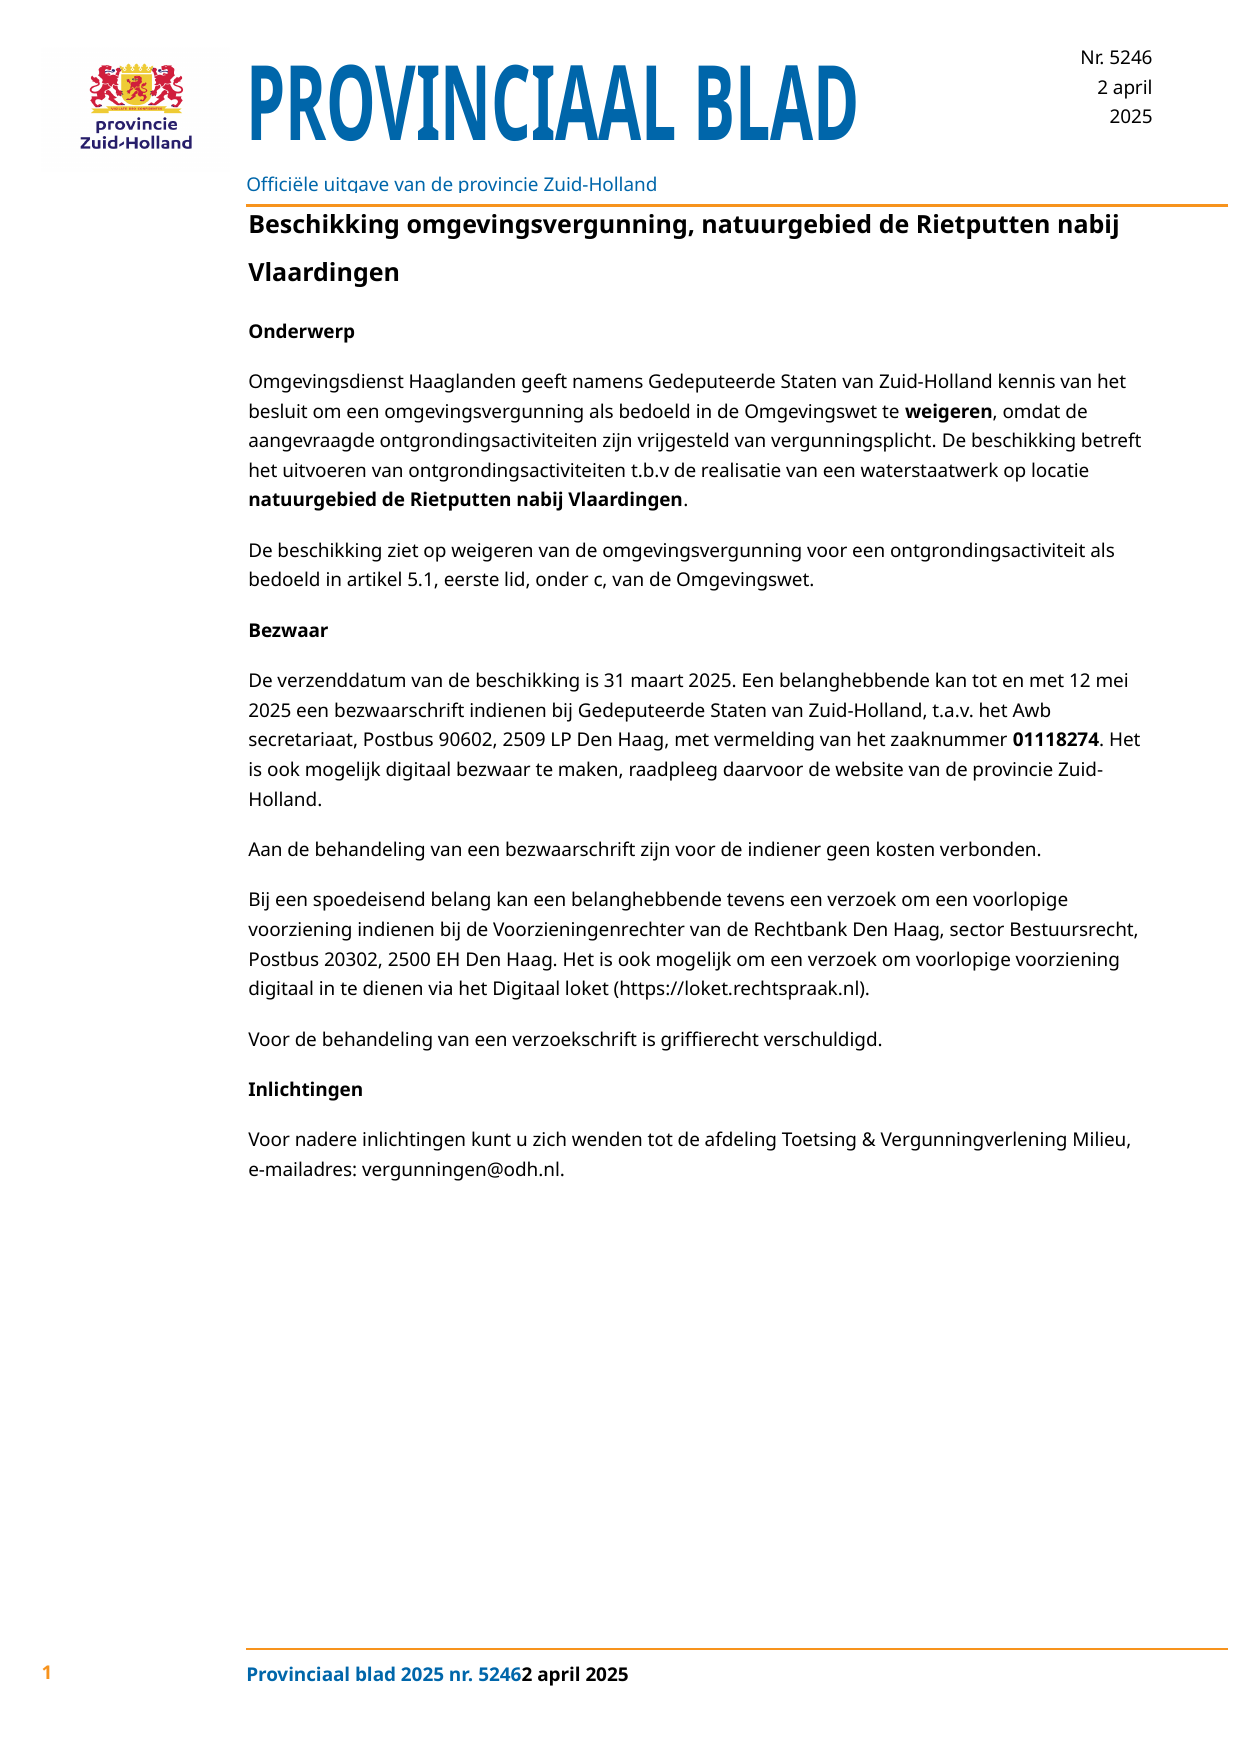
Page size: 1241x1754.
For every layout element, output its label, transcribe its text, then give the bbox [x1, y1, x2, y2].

text Voor de behandeling van een verzoekschrift is griffierecht verschuldigd. [248, 1026, 1152, 1052]
text De beschikking ziet op weigeren van de omgevingsvergunning voor een ontgrondingsactiviteit als bedoeld in artikel 5.1, eerste lid, onder c, van de Omgevingswet. [248, 537, 1152, 592]
text Beschikking omgevingsvergunning, natuurgebied de Rietputten nabij Vlaardingen [248, 207, 1152, 288]
text Inlichtingen [248, 1076, 1152, 1102]
picture [41, 47, 231, 172]
text Omgevingsdienst Haaglanden geeft namens Gedeputeerde Staten van Zuid-Holland kennis van het besluit om een omgevingsvergunning als bedoeld in de Omgevingswet te weigeren, omdat de aangevraagde ontgrondingsactiviteiten zijn vrijgesteld van vergunningsplicht. De beschikking betreft het uitvoeren van ontgrondingsactiviteiten t.b.v de realisatie van een waterstaatwerk op locatie natuurgebied de Rietputten nabij Vlaardingen. [248, 368, 1152, 512]
text Bij een spoedeisend belang kan een belanghebbende tevens een verzoek om een voorlopige voorziening indienen bij de Voorzieningenrechter van de Rechtbank Den Haag, sector Bestuursrecht, Postbus 20302, 2500 EH Den Haag. Het is ook mogelijk om een verzoek om voorlopige voorziening digitaal in te dienen via het Digitaal loket (https://loket.rechtspraak.nl). [248, 887, 1152, 1001]
text Bezwaar [248, 617, 1152, 643]
text Aan de behandeling van een bezwaarschrift zijn voor de indiener geen kosten verbonden. [248, 836, 1152, 862]
text De verzenddatum van de beschikking is 31 maart 2025. Een belanghebbende kan tot en met 12 mei 2025 een bezwaarschrift indienen bij Gedeputeerde Staten van Zuid-Holland, t.a.v. het Awb secretariaat, Postbus 90602, 2509 LP Den Haag, met vermelding van het zaaknummer 01118274. Het is ook mogelijk digitaal bezwaar te maken, raadpleeg daarvoor de website van de provincie Zuid-Holland. [248, 667, 1152, 812]
text Voor nadere inlichtingen kunt u zich wenden tot de afdeling Toetsing & Vergunningverlening Milieu, e-mailadres: vergunningen@odh.nl. [248, 1127, 1152, 1182]
text Onderwerp [248, 318, 1152, 344]
